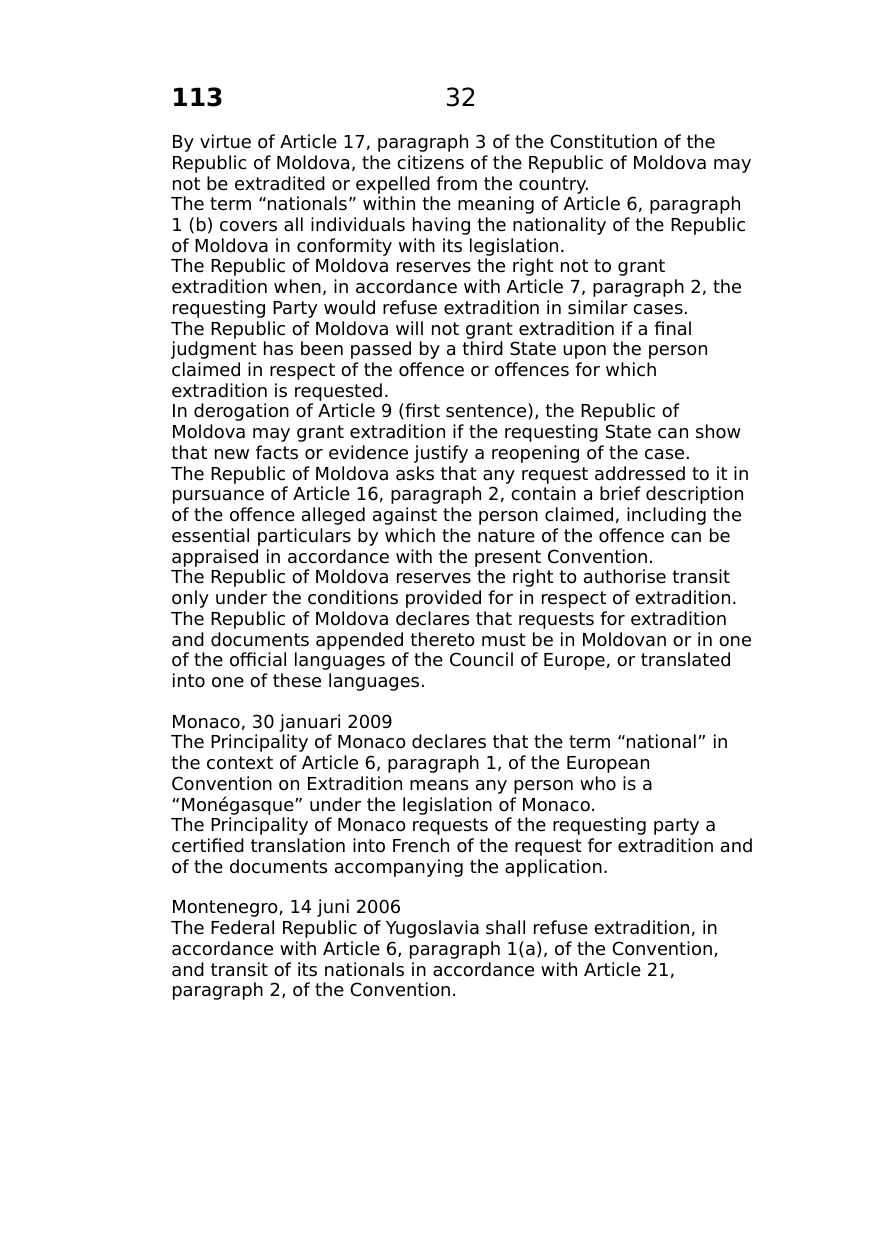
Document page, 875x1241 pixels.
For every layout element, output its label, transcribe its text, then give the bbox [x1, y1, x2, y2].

text The term “nationals” within the meaning of Article 6, paragraph 1 (b) covers all individuals having the nationality of the Republic of Moldova in conformity with its legislation. [171, 194, 756, 256]
text In derogation of Article 9 (first sentence), the Republic of Moldova may grant extradition if the requesting State can show that new facts or evidence justify a reopening of the case. [171, 401, 756, 463]
text The Principality of Monaco requests of the requesting party a certified translation into French of the request for extradition and of the documents accompanying the application. [171, 815, 756, 877]
text By virtue of Article 17, paragraph 3 of the Constitution of the Republic of Moldova, the citizens of the Republic of Moldova may not be extradited or expelled from the country. [171, 132, 756, 194]
text The Republic of Moldova reserves the right not to grant extradition when, in accordance with Article 7, paragraph 2, the requesting Party would refuse extradition in similar cases. [171, 256, 756, 318]
text Montenegro, 14 juni 2006 [171, 897, 756, 918]
text The Republic of Moldova asks that any request addressed to it in pursuance of Article 16, paragraph 2, contain a brief description of the offence alleged against the person claimed, including the essential particulars by which the nature of the offence can be appraised in accordance with the present Convention. [171, 463, 756, 567]
text The Republic of Moldova declares that requests for extradition and documents appended thereto must be in Moldovan or in one of the official languages of the Council of Europe, or translated into one of these languages. [171, 609, 756, 692]
text The Republic of Moldova will not grant extradition if a final judgment has been passed by a third State upon the person claimed in respect of the offence or offences for which extradition is requested. [171, 318, 756, 401]
text The Republic of Moldova reserves the right to authorise transit only under the conditions provided for in respect of extradition. [171, 567, 756, 609]
text The Federal Republic of Yugoslavia shall refuse extradition, in accordance with Article 6, paragraph 1(a), of the Convention, and transit of its nationals in accordance with Article 21, paragraph 2, of the Convention. [171, 918, 756, 1001]
text The Principality of Monaco declares that the term “national” in the context of Article 6, paragraph 1, of the European Convention on Extradition means any person who is a “Monégasque” under the legislation of Monaco. [171, 732, 756, 815]
text Monaco, 30 januari 2009 [171, 712, 756, 732]
